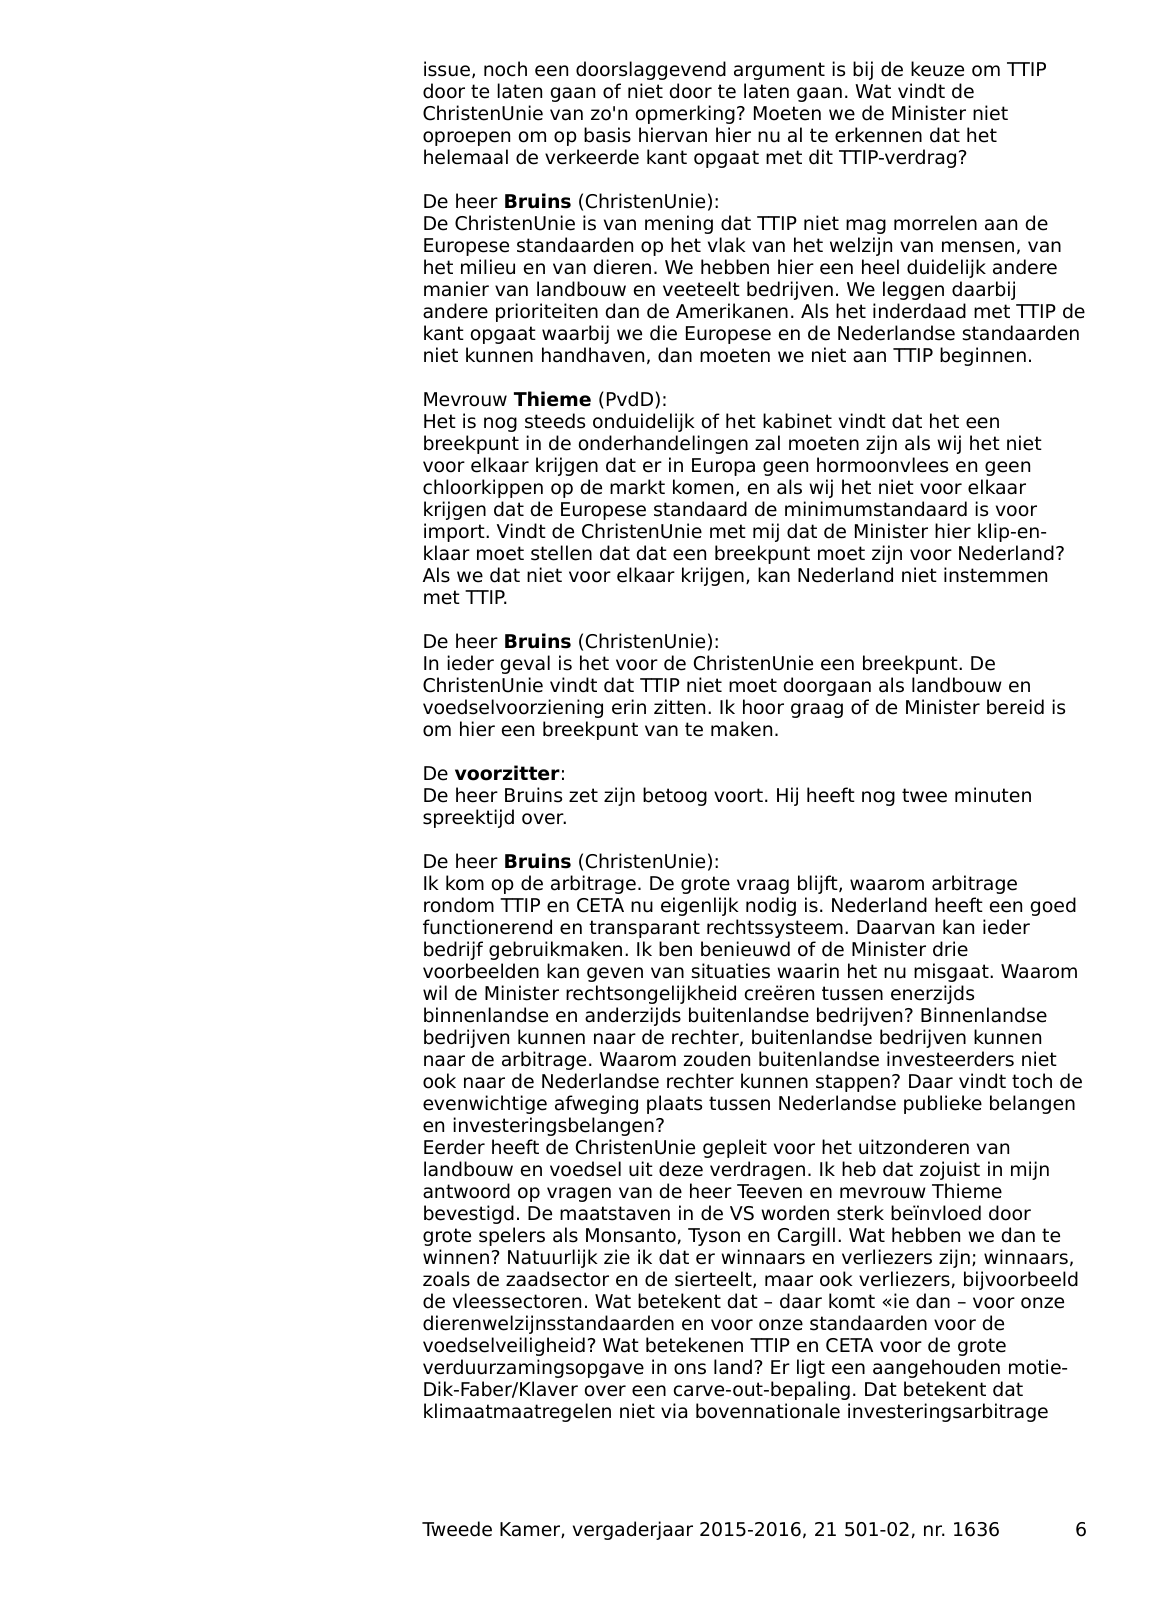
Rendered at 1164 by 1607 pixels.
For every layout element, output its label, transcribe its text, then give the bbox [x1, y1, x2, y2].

text Mevrouw Thieme (PvdD): [422, 389, 1087, 411]
text In ieder geval is het voor de ChristenUnie een breekpunt. De ChristenUnie vindt dat TTIP niet moet doorgaan als landbouw en voedselvoorziening erin zitten. Ik hoor graag of de Minister bereid is om hier een breekpunt van te maken. [422, 653, 1087, 741]
text De ChristenUnie is van mening dat TTIP niet mag morrelen aan de Europese standaarden op het vlak van het welzijn van mensen, van het milieu en van dieren. We hebben hier een heel duidelijk andere manier van landbouw en veeteelt bedrijven. We leggen daarbij andere prioriteiten dan de Amerikanen. Als het inderdaad met TTIP de kant opgaat waarbij we die Europese en de Nederlandse standaarden niet kunnen handhaven, dan moeten we niet aan TTIP beginnen. [422, 213, 1087, 367]
text issue, noch een doorslaggevend argument is bij de keuze om TTIP door te laten gaan of niet door te laten gaan. Wat vindt de ChristenUnie van zo'n opmerking? Moeten we de Minister niet oproepen om op basis hiervan hier nu al te erkennen dat het helemaal de verkeerde kant opgaat met dit TTIP-verdrag? [422, 59, 1087, 169]
text Eerder heeft de ChristenUnie gepleit voor het uitzonderen van landbouw en voedsel uit deze verdragen. Ik heb dat zojuist in mijn antwoord op vragen van de heer Teeven en mevrouw Thieme bevestigd. De maatstaven in de VS worden sterk beïnvloed door grote spelers als Monsanto, Tyson en Cargill. Wat hebben we dan te winnen? Natuurlijk zie ik dat er winnaars en verliezers zijn; winnaars, zoals de zaadsector en de sierteelt, maar ook verliezers, bijvoorbeeld de vleessectoren. Wat betekent dat – daar komt «ie dan – voor onze dierenwelzijnsstandaarden en voor onze standaarden voor de voedselveiligheid? Wat betekenen TTIP en CETA voor de grote verduurzamingsopgave in ons land? Er ligt een aangehouden motie-Dik-Faber/Klaver over een carve-out-bepaling. Dat betekent dat klimaatmaatregelen niet via bovennationale investeringsarbitrage [422, 1137, 1087, 1423]
text Het is nog steeds onduidelijk of het kabinet vindt dat het een breekpunt in de onderhandelingen zal moeten zijn als wij het niet voor elkaar krijgen dat er in Europa geen hormoonvlees en geen chloorkippen op de markt komen, en als wij het niet voor elkaar krijgen dat de Europese standaard de minimumstandaard is voor import. Vindt de ChristenUnie met mij dat de Minister hier klip-en-klaar moet stellen dat dat een breekpunt moet zijn voor Nederland? Als we dat niet voor elkaar krijgen, kan Nederland niet instemmen met TTIP. [422, 411, 1087, 609]
text Ik kom op de arbitrage. De grote vraag blijft, waarom arbitrage rondom TTIP en CETA nu eigenlijk nodig is. Nederland heeft een goed functionerend en transparant rechtssysteem. Daarvan kan ieder bedrijf gebruikmaken. Ik ben benieuwd of de Minister drie voorbeelden kan geven van situaties waarin het nu misgaat. Waarom wil de Minister rechtsongelijkheid creëren tussen enerzijds binnenlandse en anderzijds buitenlandse bedrijven? Binnenlandse bedrijven kunnen naar de rechter, buitenlandse bedrijven kunnen naar de arbitrage. Waarom zouden buitenlandse investeerders niet ook naar de Nederlandse rechter kunnen stappen? Daar vindt toch de evenwichtige afweging plaats tussen Nederlandse publieke belangen en investeringsbelangen? [422, 873, 1087, 1137]
text De heer Bruins (ChristenUnie): [422, 631, 1087, 653]
text De voorzitter: [422, 763, 1087, 785]
text De heer Bruins (ChristenUnie): [422, 851, 1087, 873]
text De heer Bruins (ChristenUnie): [422, 191, 1087, 213]
text De heer Bruins zet zijn betoog voort. Hij heeft nog twee minuten spreektijd over. [422, 785, 1087, 829]
